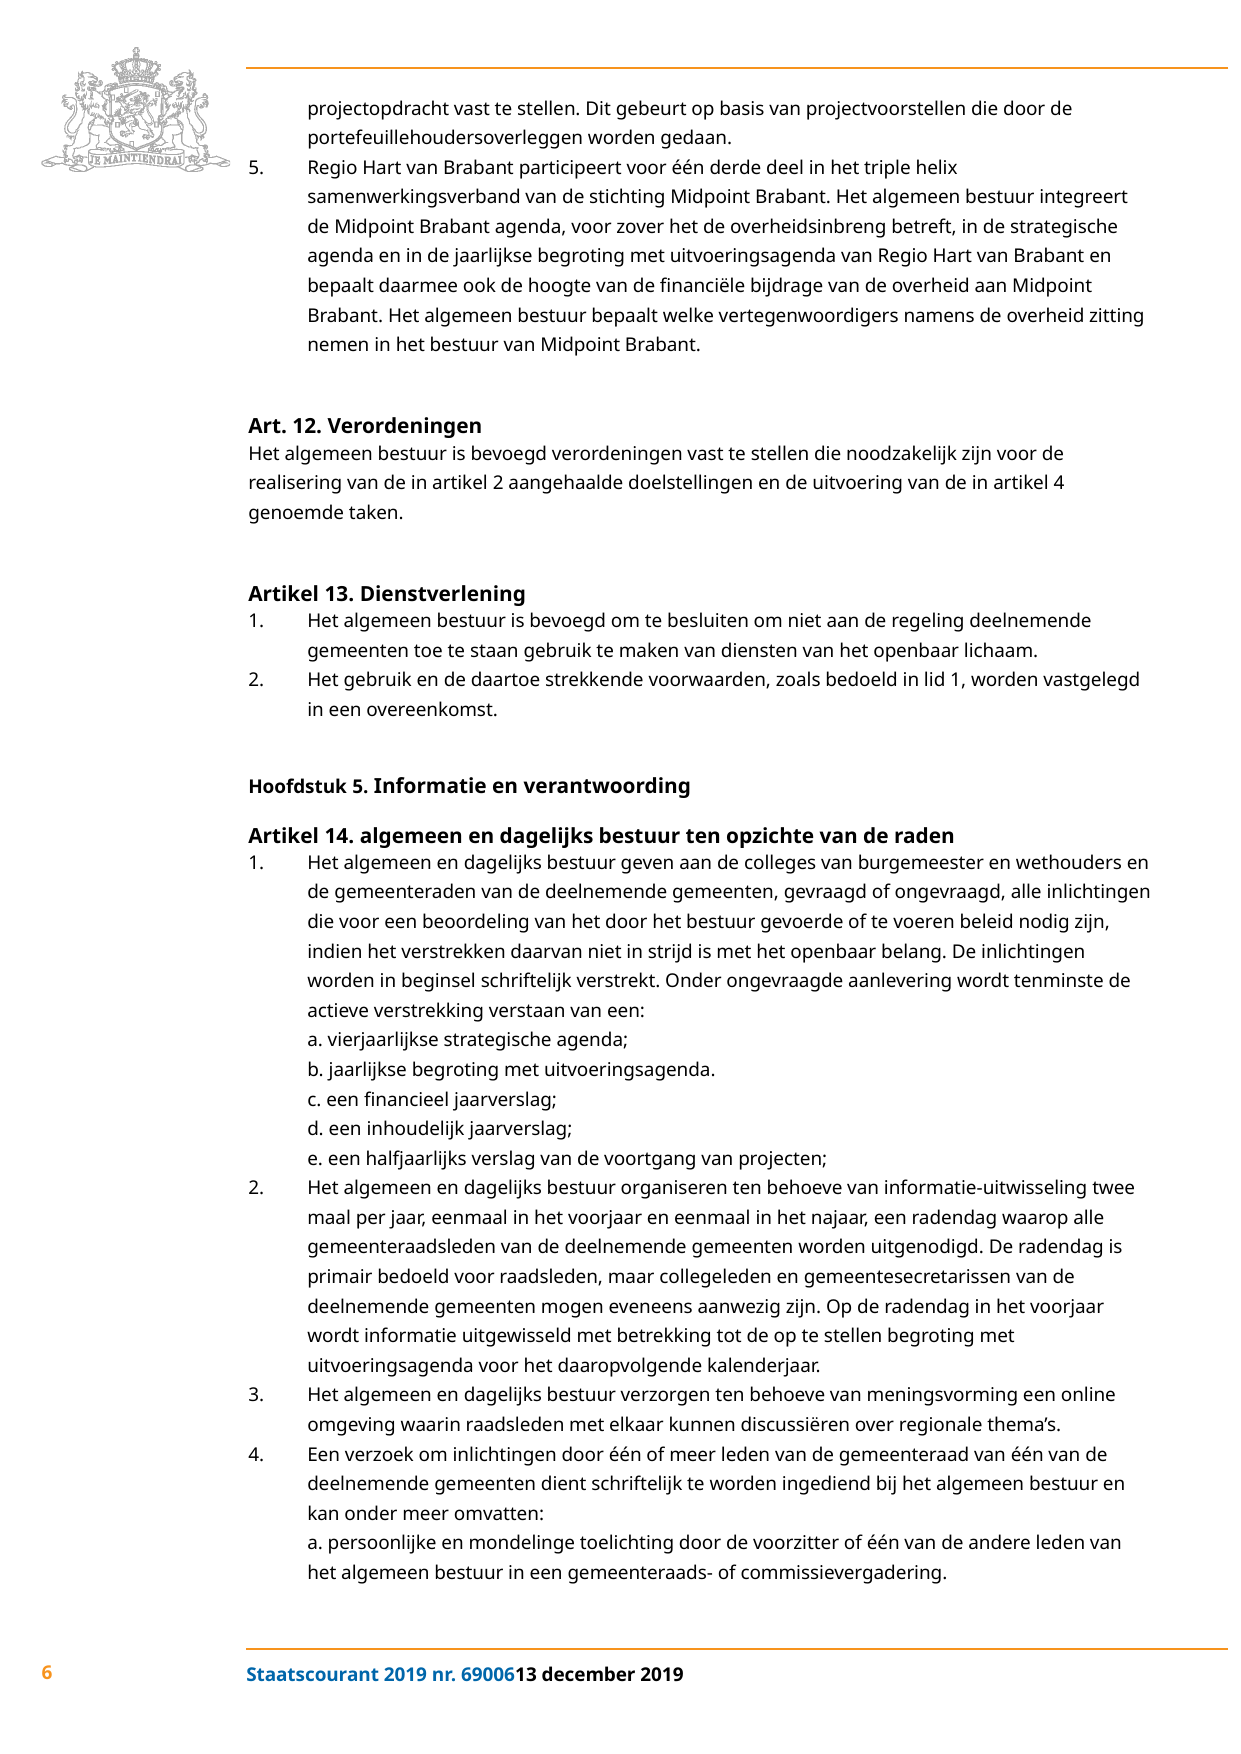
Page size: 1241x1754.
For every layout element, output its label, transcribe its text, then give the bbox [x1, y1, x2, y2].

list a. vierjaarlijkse strategische agenda; [248, 1027, 1152, 1052]
list Regio Hart van Brabant participeert voor één derde deel in het triple helix samenwerkingsverband van de stichting Midpoint Brabant. Het algemeen bestuur integreert de Midpoint Brabant agenda, voor zover het de overheidsinbreng betreft, in de strategische agenda en in de jaarlijkse begroting met uitvoeringsagenda van Regio Hart van Brabant en bepaalt daarmee ook de hoogte van de financiële bijdrage van de overheid aan Midpoint Brabant. Het algemeen bestuur bepaalt welke vertegenwoordigers namens de overheid zitting nemen in het bestuur van Midpoint Brabant. [248, 154, 1152, 357]
list Een verzoek om inlichtingen door één of meer leden van de gemeenteraad van één van de deelnemende gemeenten dient schriftelijk te worden ingediend bij het algemeen bestuur en kan onder meer omvatten: [248, 1441, 1152, 1526]
list Het gebruik en de daartoe strekkende voorwaarden, zoals bedoeld in lid 1, worden vastgelegd in een overeenkomst. [248, 667, 1152, 722]
list Het algemeen bestuur is bevoegd om te besluiten om niet aan de regeling deelnemende gemeenten toe te staan gebruik te maken van diensten van het openbaar lichaam. [248, 607, 1152, 663]
text Art. 12. Verordeningen [248, 411, 1152, 440]
list c. een financieel jaarverslag; [248, 1086, 1152, 1112]
list Het algemeen en dagelijks bestuur verzorgen ten behoeve van meningsvorming een online omgeving waarin raadsleden met elkaar kunnen discussiëren over regionale thema’s. [248, 1382, 1152, 1437]
text Artikel 13. Dienstverlening [248, 579, 1152, 607]
list b. jaarlijkse begroting met uitvoeringsagenda. [248, 1056, 1152, 1082]
list Het algemeen en dagelijks bestuur geven aan de colleges van burgemeester en wethouders en de gemeenteraden van de deelnemende gemeenten, gevraagd of ongevraagd, alle inlichtingen die voor een beoordeling van het door het bestuur gevoerde of te voeren beleid nodig zijn, indien het verstrekken daarvan niet in strijd is met het openbaar belang. De inlichtingen worden in beginsel schriftelijk verstrekt. Onder ongevraagde aanlevering wordt tenminste de actieve verstrekking verstaan van een: [248, 849, 1152, 1023]
text Artikel 14. algemeen en dagelijks bestuur ten opzichte van de raden [248, 821, 1152, 849]
list Het algemeen en dagelijks bestuur organiseren ten behoeve van informatie-uitwisseling twee maal per jaar, eenmaal in het voorjaar en eenmaal in het najaar, een radendag waarop alle gemeenteraadsleden van de deelnemende gemeenten worden uitgenodigd. De radendag is primair bedoeld voor raadsleden, maar collegeleden en gemeentesecretarissen van de deelnemende gemeenten mogen eveneens aanwezig zijn. Op de radendag in het voorjaar wordt informatie uitgewisseld met betrekking tot de op te stellen begroting met uitvoeringsagenda voor het daaropvolgende kalenderjaar. [248, 1174, 1152, 1378]
list d. een inhoudelijk jaarverslag; [248, 1115, 1152, 1141]
list a. persoonlijke en mondelinge toelichting door de voorzitter of één van de andere leden van het algemeen bestuur in een gemeenteraads- of commissievergadering. [248, 1529, 1152, 1585]
picture [41, 47, 231, 172]
text Hoofdstuk 5. Informatie en verantwoording [248, 771, 1152, 800]
list e. een halfjaarlijks verslag van de voortgang van projecten; [248, 1145, 1152, 1171]
list projectopdracht vast te stellen. Dit gebeurt op basis van projectvoorstellen die door de portefeuillehoudersoverleggen worden gedaan. [248, 95, 1152, 150]
text Het algemeen bestuur is bevoegd verordeningen vast te stellen die noodzakelijk zijn voor de realisering van de in artikel 2 aangehaalde doelstellingen en de uitvoering van de in artikel 4 genoemde taken. [248, 440, 1152, 525]
